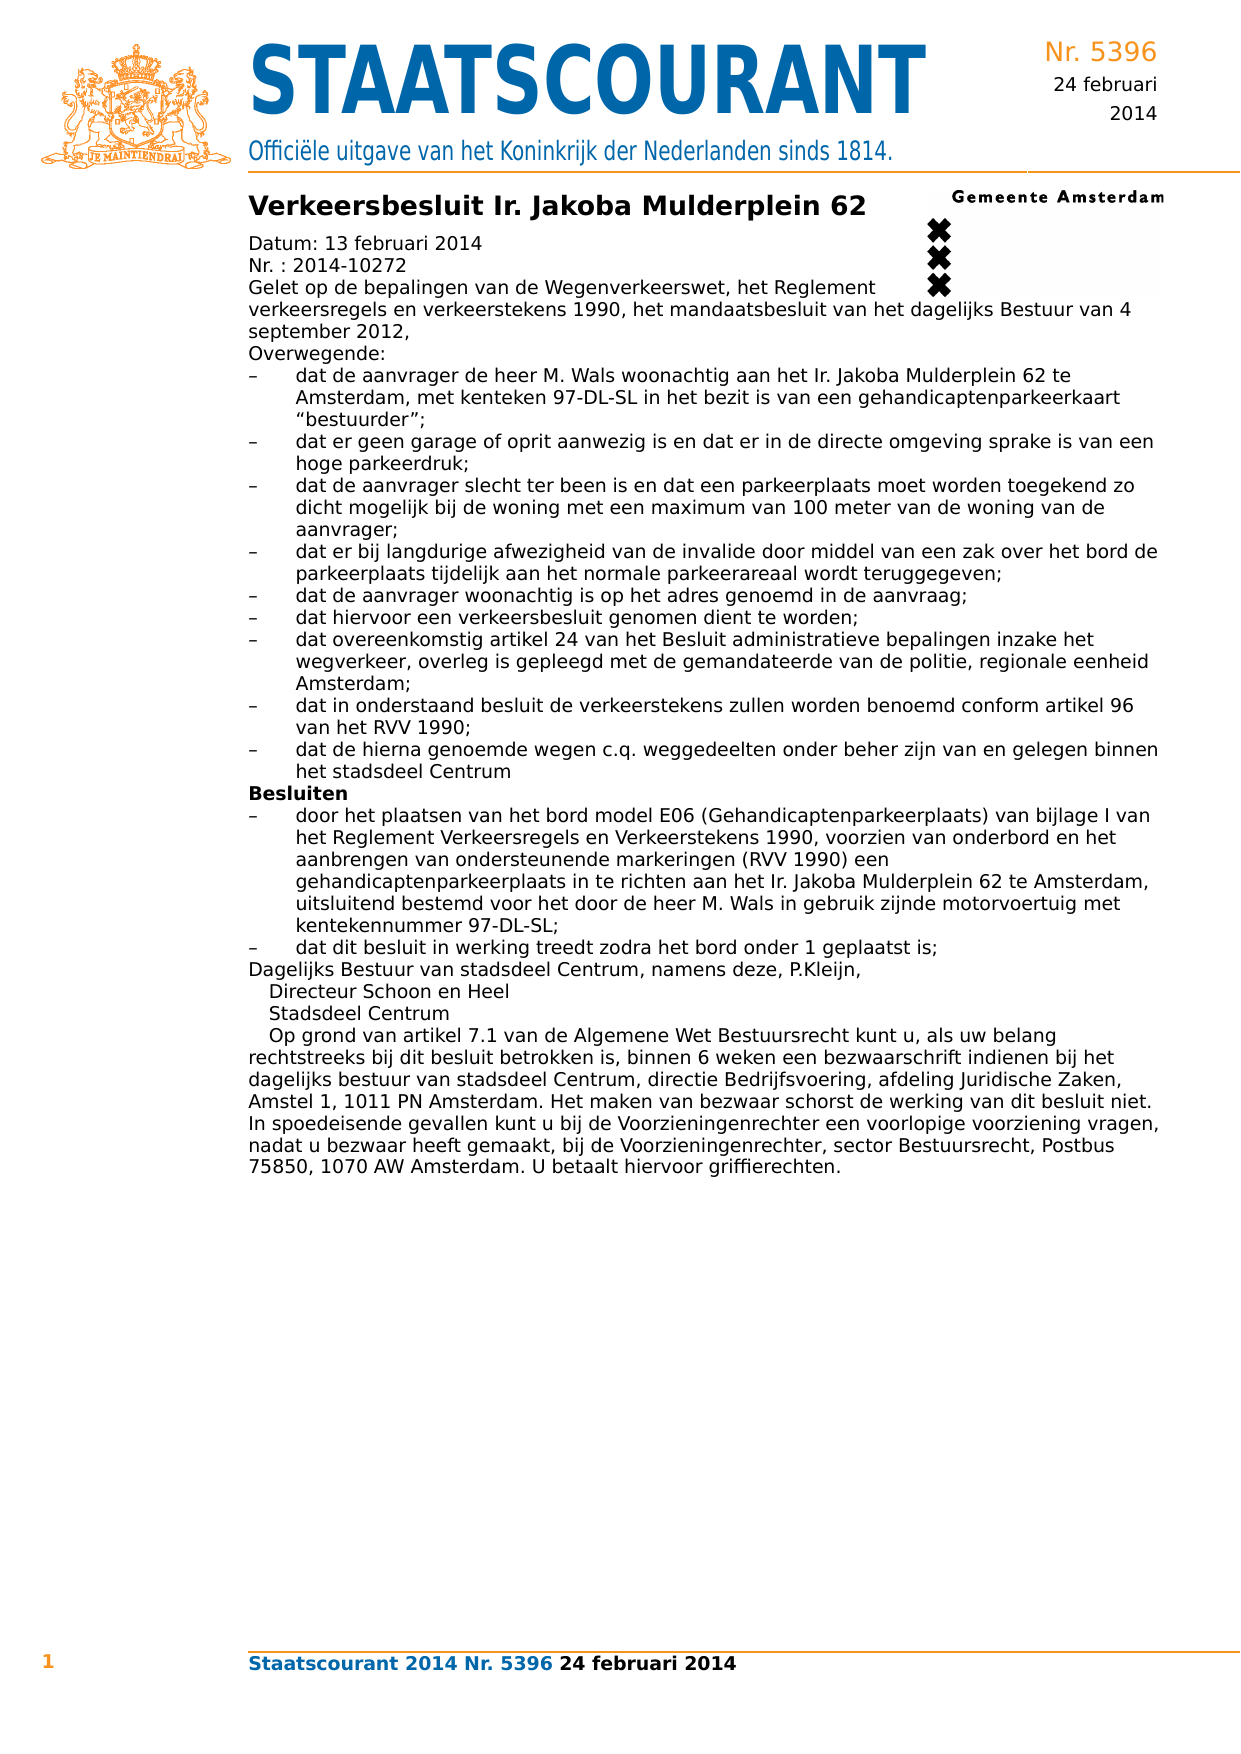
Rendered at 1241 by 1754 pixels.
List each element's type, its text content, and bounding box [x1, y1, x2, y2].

text Gelet op de bepalingen van de Wegenverkeerswet, het Reglement verkeersregels en verkeerstekens 1990, het mandaatsbesluit van het dagelijks Bestuur van 4 september 2012, [248, 277, 1163, 343]
text Besluiten [248, 783, 1163, 805]
list dat de hierna genoemde wegen c.q. weggedeelten onder beher zijn van en gelegen binnen het stadsdeel Centrum [248, 739, 1163, 783]
list dat overeenkomstig artikel 24 van het Besluit administratieve bepalingen inzake het wegverkeer, overleg is gepleegd met de gemandateerde van de politie, regionale eenheid Amsterdam; [248, 629, 1163, 695]
list dat hiervoor een verkeersbesluit genomen dient te worden; [248, 607, 1163, 629]
list door het plaatsen van het bord model E06 (Gehandicaptenparkeerplaats) van bijlage I van het Reglement Verkeersregels en Verkeerstekens 1990, voorzien van onderbord en het aanbrengen van ondersteunende markeringen (RVV 1990) een gehandicaptenparkeerplaats in te richten aan het Ir. Jakoba Mulderplein 62 te Amsterdam, uitsluitend bestemd voor het door de heer M. Wals in gebruik zijnde motorvoertuig met kentekennummer 97-DL-SL; [248, 805, 1163, 937]
list dat in onderstaand besluit de verkeerstekens zullen worden benoemd conform artikel 96 van het RVV 1990; [248, 695, 1163, 739]
text Op grond van artikel 7.1 van de Algemene Wet Bestuursrecht kunt u, als uw belang rechtstreeks bij dit besluit betrokken is, binnen 6 weken een bezwaarschrift indienen bij het dagelijks bestuur van stadsdeel Centrum, directie Bedrijfsvoering, afdeling Juridische Zaken, Amstel 1, 1011 PN Amsterdam. Het maken van bezwaar schorst de werking van dit besluit niet. In spoedeisende gevallen kunt u bij de Voorzieningenrechter een voorlopige voorziening vragen, nadat u bezwaar heeft gemaakt, bij de Voorzieningenrechter, sector Bestuursrecht, Postbus 75850, 1070 AW Amsterdam. U betaalt hiervoor griffierechten. [248, 1024, 1163, 1178]
list dat de aanvrager slecht ter been is en dat een parkeerplaats moet worden toegekend zo dicht mogelijk bij de woning met een maximum van 100 meter van de woning van de aanvrager; [248, 475, 1163, 541]
text Datum: 13 februari 2014 [248, 233, 927, 255]
text Directeur Schoon en Heel [248, 981, 1163, 1003]
subtitle Verkeersbesluit Ir. Jakoba Mulderplein 62 [248, 191, 927, 222]
list dat de aanvrager de heer M. Wals woonachtig aan het Ir. Jakoba Mulderplein 62 te Amsterdam, met kenteken 97-DL-SL in het bezit is van een gehandicaptenparkeerkaart “bestuurder”; [248, 365, 1163, 431]
text Stadsdeel Centrum [248, 1003, 1163, 1024]
list dat er bij langdurige afwezigheid van de invalide door middel van een zak over het bord de parkeerplaats tijdelijk aan het normale parkeerareaal wordt teruggegeven; [248, 541, 1163, 585]
list dat er geen garage of oprit aanwezig is en dat er in de directe omgeving sprake is van een hoge parkeerdruk; [248, 431, 1163, 475]
list dat dit besluit in werking treedt zodra het bord onder 1 geplaatst is; [248, 937, 1163, 959]
text Overwegende: [248, 343, 1163, 365]
picture [41, 44, 231, 169]
text Dagelijks Bestuur van stadsdeel Centrum, namens deze, P.Kleijn, [248, 959, 1163, 981]
list dat de aanvrager woonachtig is op het adres genoemd in de aanvraag; [248, 585, 1163, 607]
text Nr. : 2014-10272 [248, 255, 927, 277]
picture [927, 190, 1164, 297]
